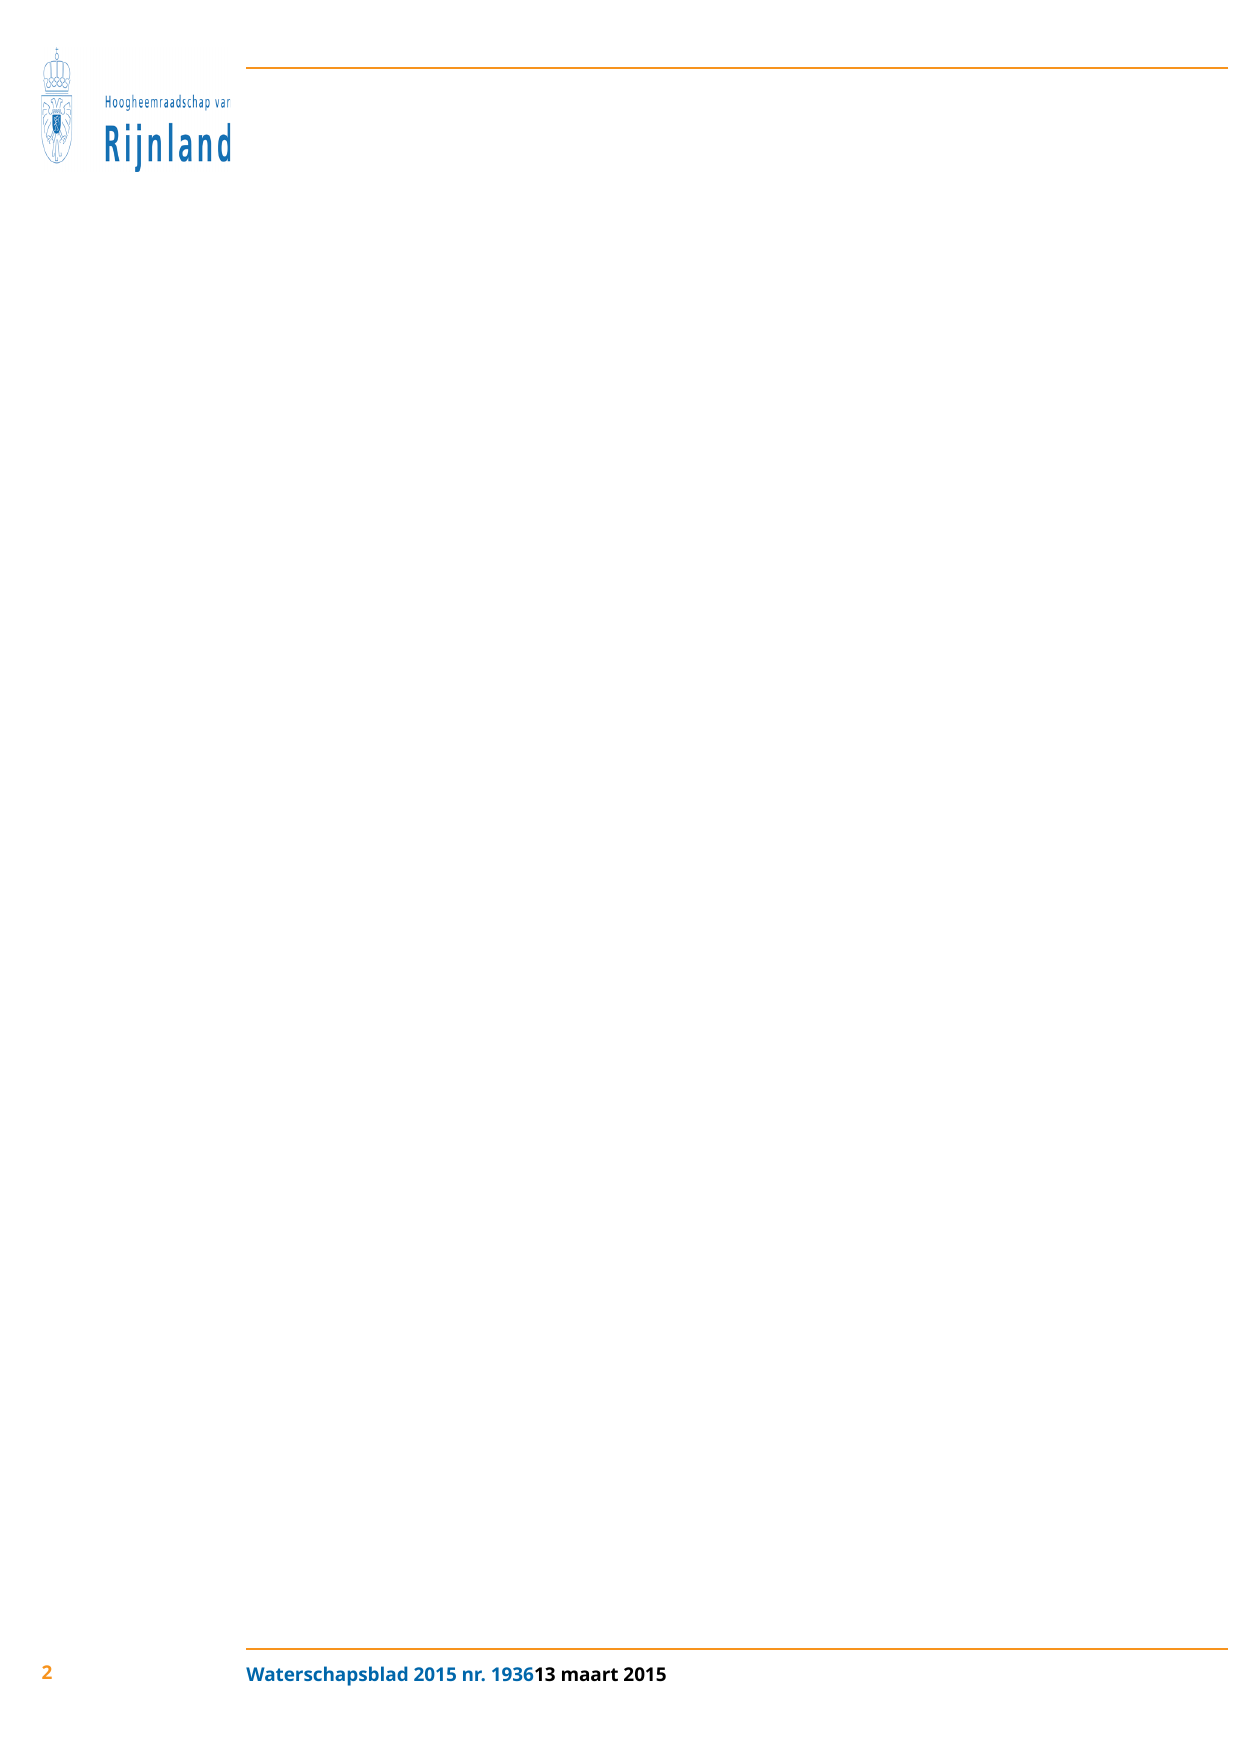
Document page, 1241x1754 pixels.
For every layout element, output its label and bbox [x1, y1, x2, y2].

picture [41, 47, 231, 172]
